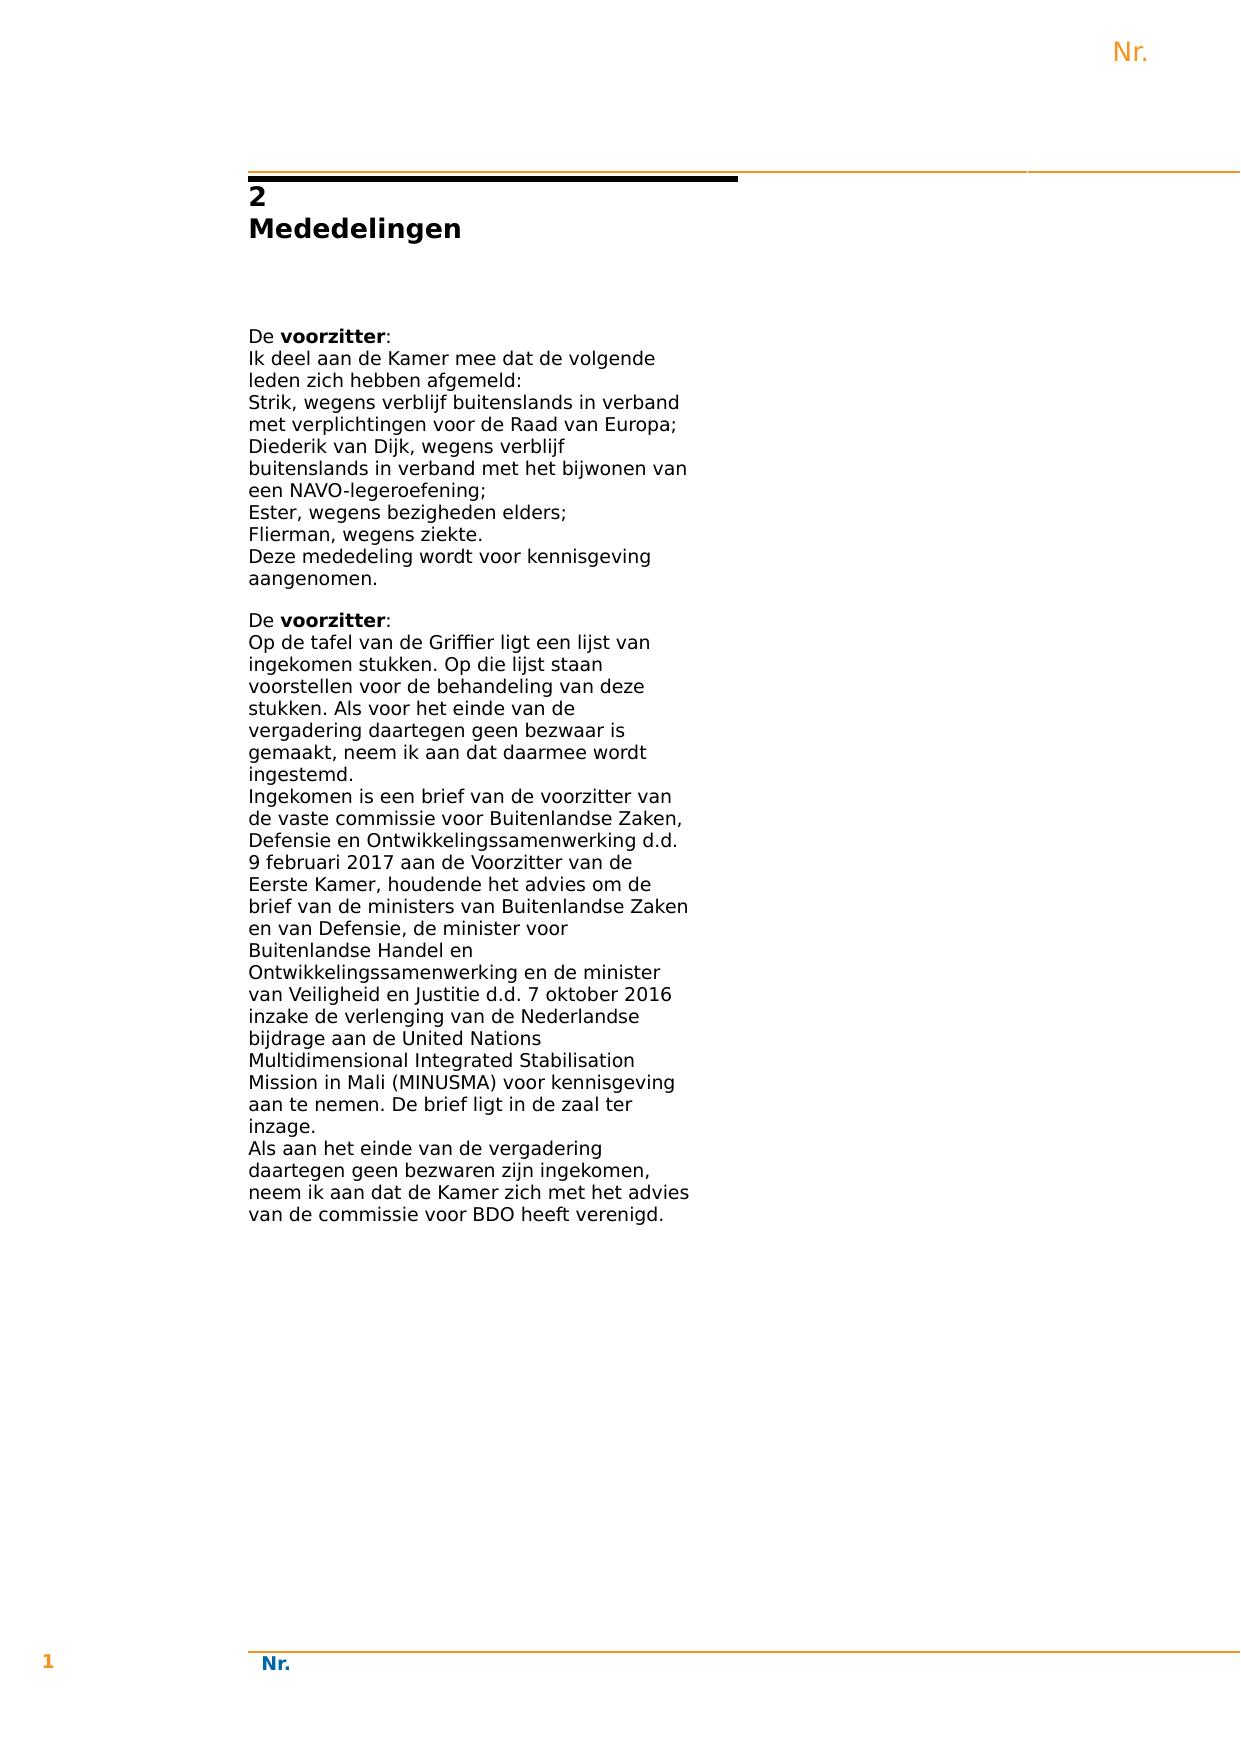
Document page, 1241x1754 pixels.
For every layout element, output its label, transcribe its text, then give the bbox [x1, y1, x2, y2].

text Op de tafel van de Griffier ligt een lijst van ingekomen stukken. Op die lijst staan voorstellen voor de behandeling van deze stukken. Als voor het einde van de vergadering daartegen geen bezwaar is gemaakt, neem ik aan dat daarmee wordt ingestemd. [248, 632, 691, 786]
title 2 Mededelingen [248, 182, 691, 244]
text Diederik van Dijk, wegens verblijf buitenslands in verband met het bijwonen van een NAVO-legeroefening; [248, 436, 691, 502]
text Ester, wegens bezigheden elders; [248, 502, 691, 524]
text Ik deel aan de Kamer mee dat de volgende leden zich hebben afgemeld: [248, 348, 691, 392]
text Als aan het einde van de vergadering daartegen geen bezwaren zijn ingekomen, neem ik aan dat de Kamer zich met het advies van de commissie voor BDO heeft verenigd. [248, 1138, 691, 1226]
text De voorzitter: [248, 610, 691, 632]
text Flierman, wegens ziekte. [248, 524, 691, 546]
text De voorzitter: [248, 326, 691, 348]
text Deze mededeling wordt voor kennisgeving aangenomen. [248, 546, 691, 590]
text Ingekomen is een brief van de voorzitter van de vaste commissie voor Buitenlandse Zaken, Defensie en Ontwikkelingssamenwerking d.d. 9 februari 2017 aan de Voorzitter van de Eerste Kamer, houdende het advies om de brief van de ministers van Buitenlandse Zaken en van Defensie, de minister voor Buitenlandse Handel en Ontwikkelingssamenwerking en de minister van Veiligheid en Justitie d.d. 7 oktober 2016 inzake de verlenging van de Nederlandse bijdrage aan de United Nations Multidimensional Integrated Stabilisation Mission in Mali (MINUSMA) voor kennisgeving aan te nemen. De brief ligt in de zaal ter inzage. [248, 786, 691, 1138]
text Strik, wegens verblijf buitenslands in verband met verplichtingen voor de Raad van Europa; [248, 392, 691, 436]
